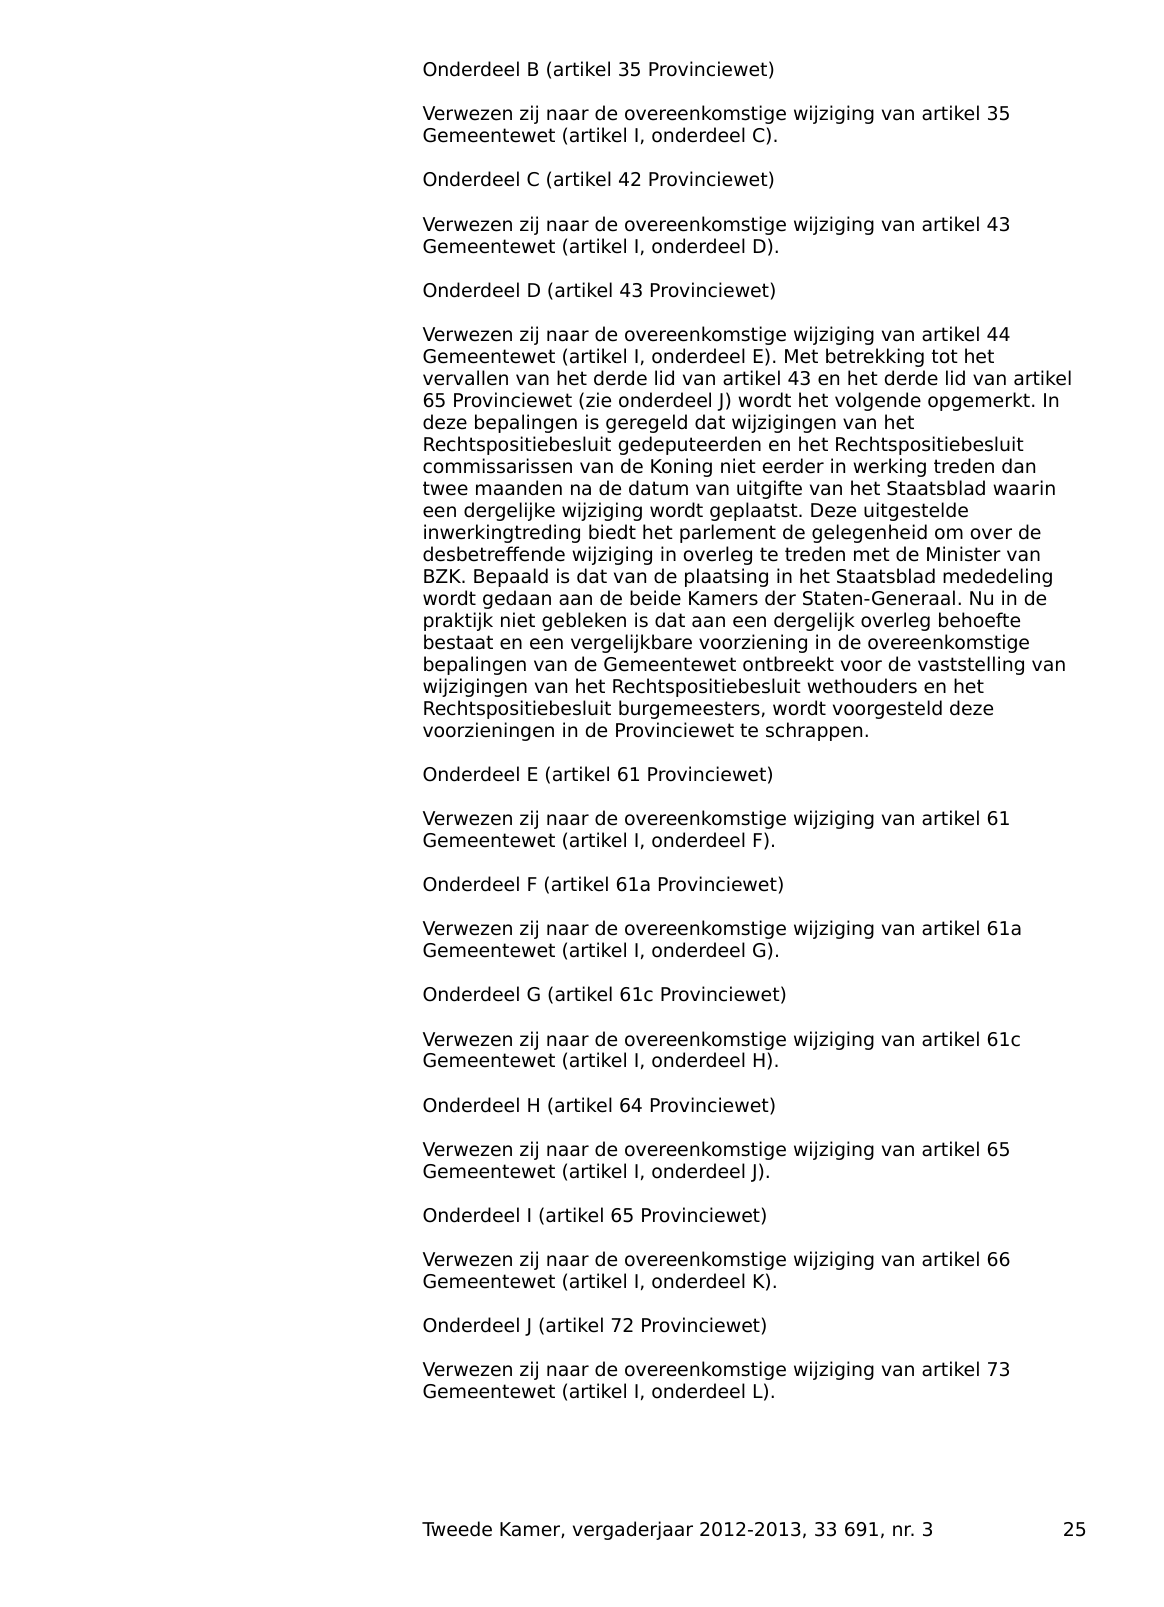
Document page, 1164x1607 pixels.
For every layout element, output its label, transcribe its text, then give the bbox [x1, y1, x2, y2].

subtitle Onderdeel E (artikel 61 Provinciewet) [422, 764, 1087, 786]
text Verwezen zij naar de overeenkomstige wijziging van artikel 61c Gemeentewet (artikel I, onderdeel H). [422, 1028, 1087, 1072]
text Verwezen zij naar de overeenkomstige wijziging van artikel 61a Gemeentewet (artikel I, onderdeel G). [422, 918, 1087, 962]
subtitle Onderdeel D (artikel 43 Provinciewet) [422, 280, 1087, 302]
text Verwezen zij naar de overeenkomstige wijziging van artikel 35 Gemeentewet (artikel I, onderdeel C). [422, 103, 1087, 147]
text Verwezen zij naar de overeenkomstige wijziging van artikel 65 Gemeentewet (artikel I, onderdeel J). [422, 1139, 1087, 1183]
subtitle Onderdeel F (artikel 61a Provinciewet) [422, 874, 1087, 896]
text Verwezen zij naar de overeenkomstige wijziging van artikel 66 Gemeentewet (artikel I, onderdeel K). [422, 1249, 1087, 1293]
subtitle Onderdeel J (artikel 72 Provinciewet) [422, 1315, 1087, 1337]
subtitle Onderdeel G (artikel 61c Provinciewet) [422, 984, 1087, 1006]
subtitle Onderdeel I (artikel 65 Provinciewet) [422, 1205, 1087, 1227]
subtitle Onderdeel B (artikel 35 Provinciewet) [422, 59, 1087, 81]
subtitle Onderdeel H (artikel 64 Provinciewet) [422, 1094, 1087, 1117]
text Verwezen zij naar de overeenkomstige wijziging van artikel 44 Gemeentewet (artikel I, onderdeel E). Met betrekking tot het vervallen van het derde lid van artikel 43 en het derde lid van artikel 65 Provinciewet (zie onderdeel J) wordt het volgende opgemerkt. In deze bepalingen is geregeld dat wijzigingen van het Rechtspositiebesluit gedeputeerden en het Rechtspositiebesluit commissarissen van de Koning niet eerder in werking treden dan twee maanden na de datum van uitgifte van het Staatsblad waarin een dergelijke wijziging wordt geplaatst. Deze uitgestelde inwerkingtreding biedt het parlement de gelegenheid om over de desbetreffende wijziging in overleg te treden met de Minister van BZK. Bepaald is dat van de plaatsing in het Staatsblad mededeling wordt gedaan aan de beide Kamers der Staten-Generaal. Nu in de praktijk niet gebleken is dat aan een dergelijk overleg behoefte bestaat en een vergelijkbare voorziening in de overeenkomstige bepalingen van de Gemeentewet ontbreekt voor de vaststelling van wijzigingen van het Rechtspositiebesluit wethouders en het Rechtspositiebesluit burgemeesters, wordt voorgesteld deze voorzieningen in de Provinciewet te schrappen. [422, 324, 1087, 741]
subtitle Onderdeel C (artikel 42 Provinciewet) [422, 169, 1087, 191]
text Verwezen zij naar de overeenkomstige wijziging van artikel 61 Gemeentewet (artikel I, onderdeel F). [422, 808, 1087, 852]
text Verwezen zij naar de overeenkomstige wijziging van artikel 73 Gemeentewet (artikel I, onderdeel L). [422, 1359, 1087, 1403]
text Verwezen zij naar de overeenkomstige wijziging van artikel 43 Gemeentewet (artikel I, onderdeel D). [422, 213, 1087, 257]
